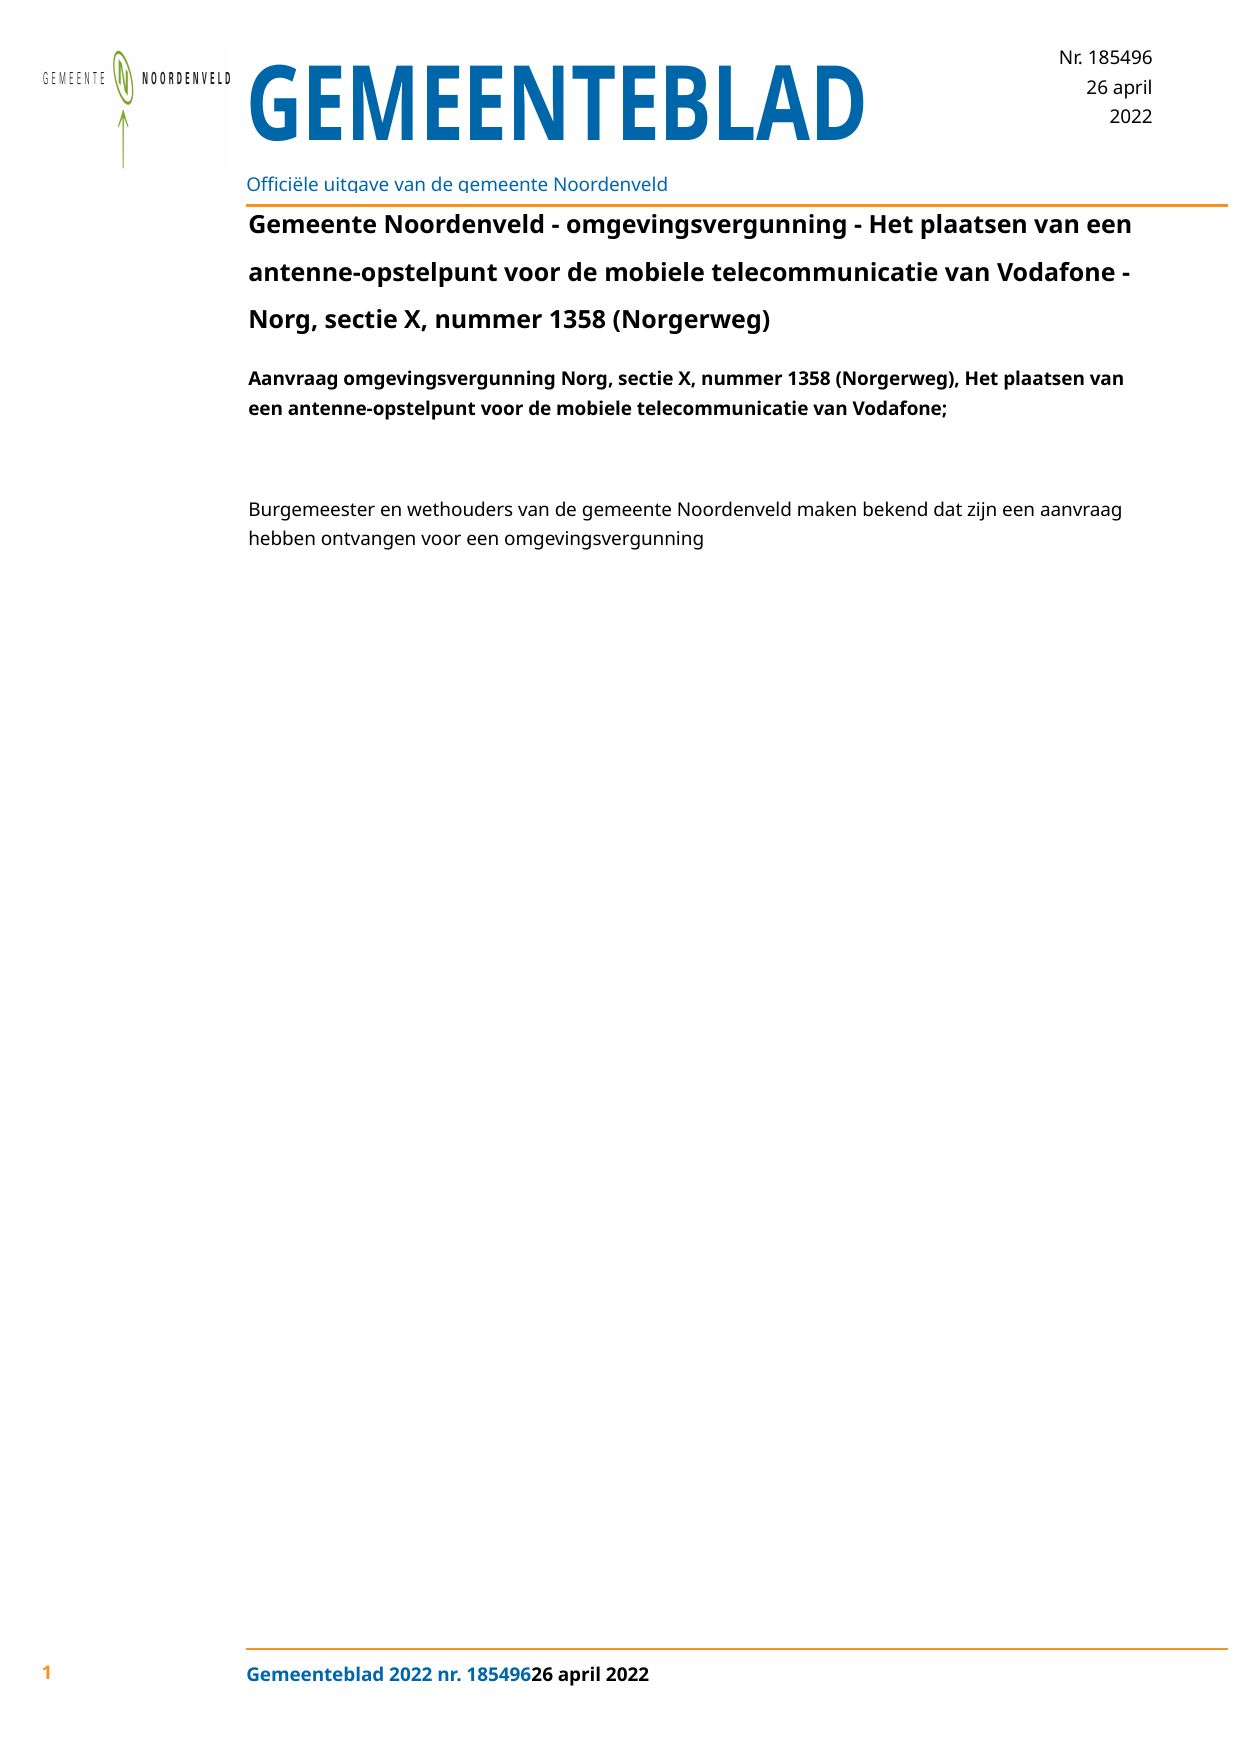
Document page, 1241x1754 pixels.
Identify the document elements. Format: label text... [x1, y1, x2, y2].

picture [41, 47, 231, 172]
text Burgemeester en wethouders van de gemeente Noordenveld maken bekend dat zijn een aanvraag hebben ontvangen voor een omgevingsvergunning [248, 496, 1152, 551]
text Gemeente Noordenveld - omgevingsvergunning - Het plaatsen van een antenne-opstelpun­t voor de mobiele telecommu­nicatie van Vodafone - Norg, sectie X, nummer 1358 (Norgerweg) [248, 207, 1152, 336]
text Aanvraag omgevingsvergunning Norg, sectie X, nummer 1358 (Norgerweg), Het plaatsen van een antenne-opstelpun­t voor de mobiele telecommu­nicatie van Vodafone; [248, 366, 1152, 421]
